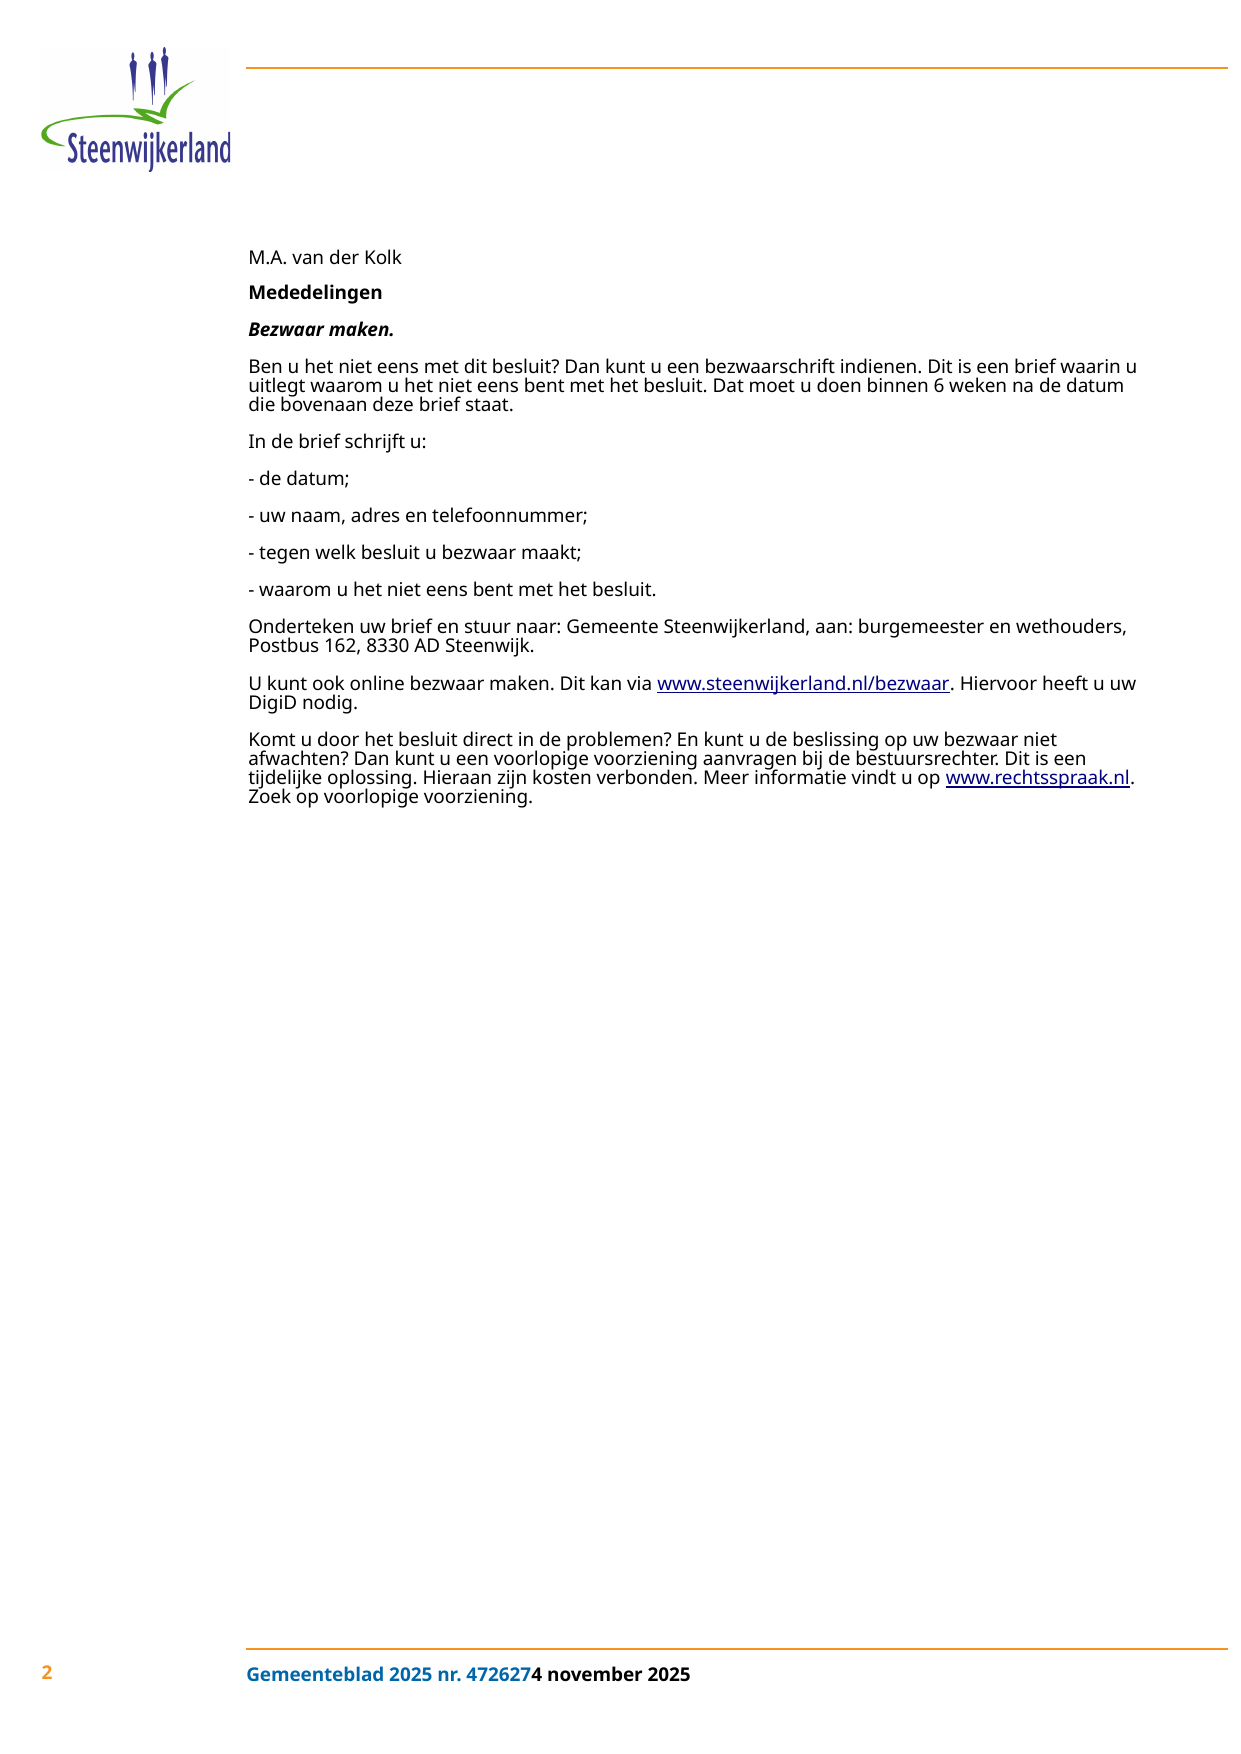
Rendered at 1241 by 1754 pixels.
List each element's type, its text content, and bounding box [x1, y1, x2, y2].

text - de datum; [248, 470, 1152, 489]
text - waarom u het niet eens bent met het besluit. [248, 581, 1152, 601]
text Bezwaar maken. [248, 321, 1152, 340]
text - uw naam, adres en telefoonnummer; [248, 507, 1152, 527]
text Mededelingen [248, 284, 1152, 303]
text M.A. van der Kolk [248, 244, 1152, 270]
text U kunt ook online bezwaar maken. Dit kan via www.steenwijkerland.nl/bezwaar. Hiervoor heeft u uw DigiD nodig. [248, 674, 1152, 713]
text - tegen welk besluit u bezwaar maakt; [248, 544, 1152, 563]
text In de brief schrijft u: [248, 433, 1152, 453]
picture [41, 47, 231, 172]
text Komt u door het besluit direct in de problemen? En kunt u de beslissing op uw bezwaar niet afwachten? Dan kunt u een voorlopige voorziening aanvragen bij de bestuursrechter. Dit is een tijdelijke oplossing. Hieraan zijn kosten verbonden. Meer informatie vindt u op www.rechtsspraak.nl. Zoek op voorlopige voorziening. [248, 731, 1152, 808]
text Ben u het niet eens met dit besluit? Dan kunt u een bezwaarschrift indienen. Dit is een brief waarin u uitlegt waarom u het niet eens bent met het besluit. Dat moet u doen binnen 6 weken na de datum die bovenaan deze brief staat. [248, 358, 1152, 416]
text Onderteken uw brief en stuur naar: Gemeente Steenwijkerland, aan: burgemeester en wethouders, Postbus 162, 8330 AD Steenwijk. [248, 618, 1152, 657]
